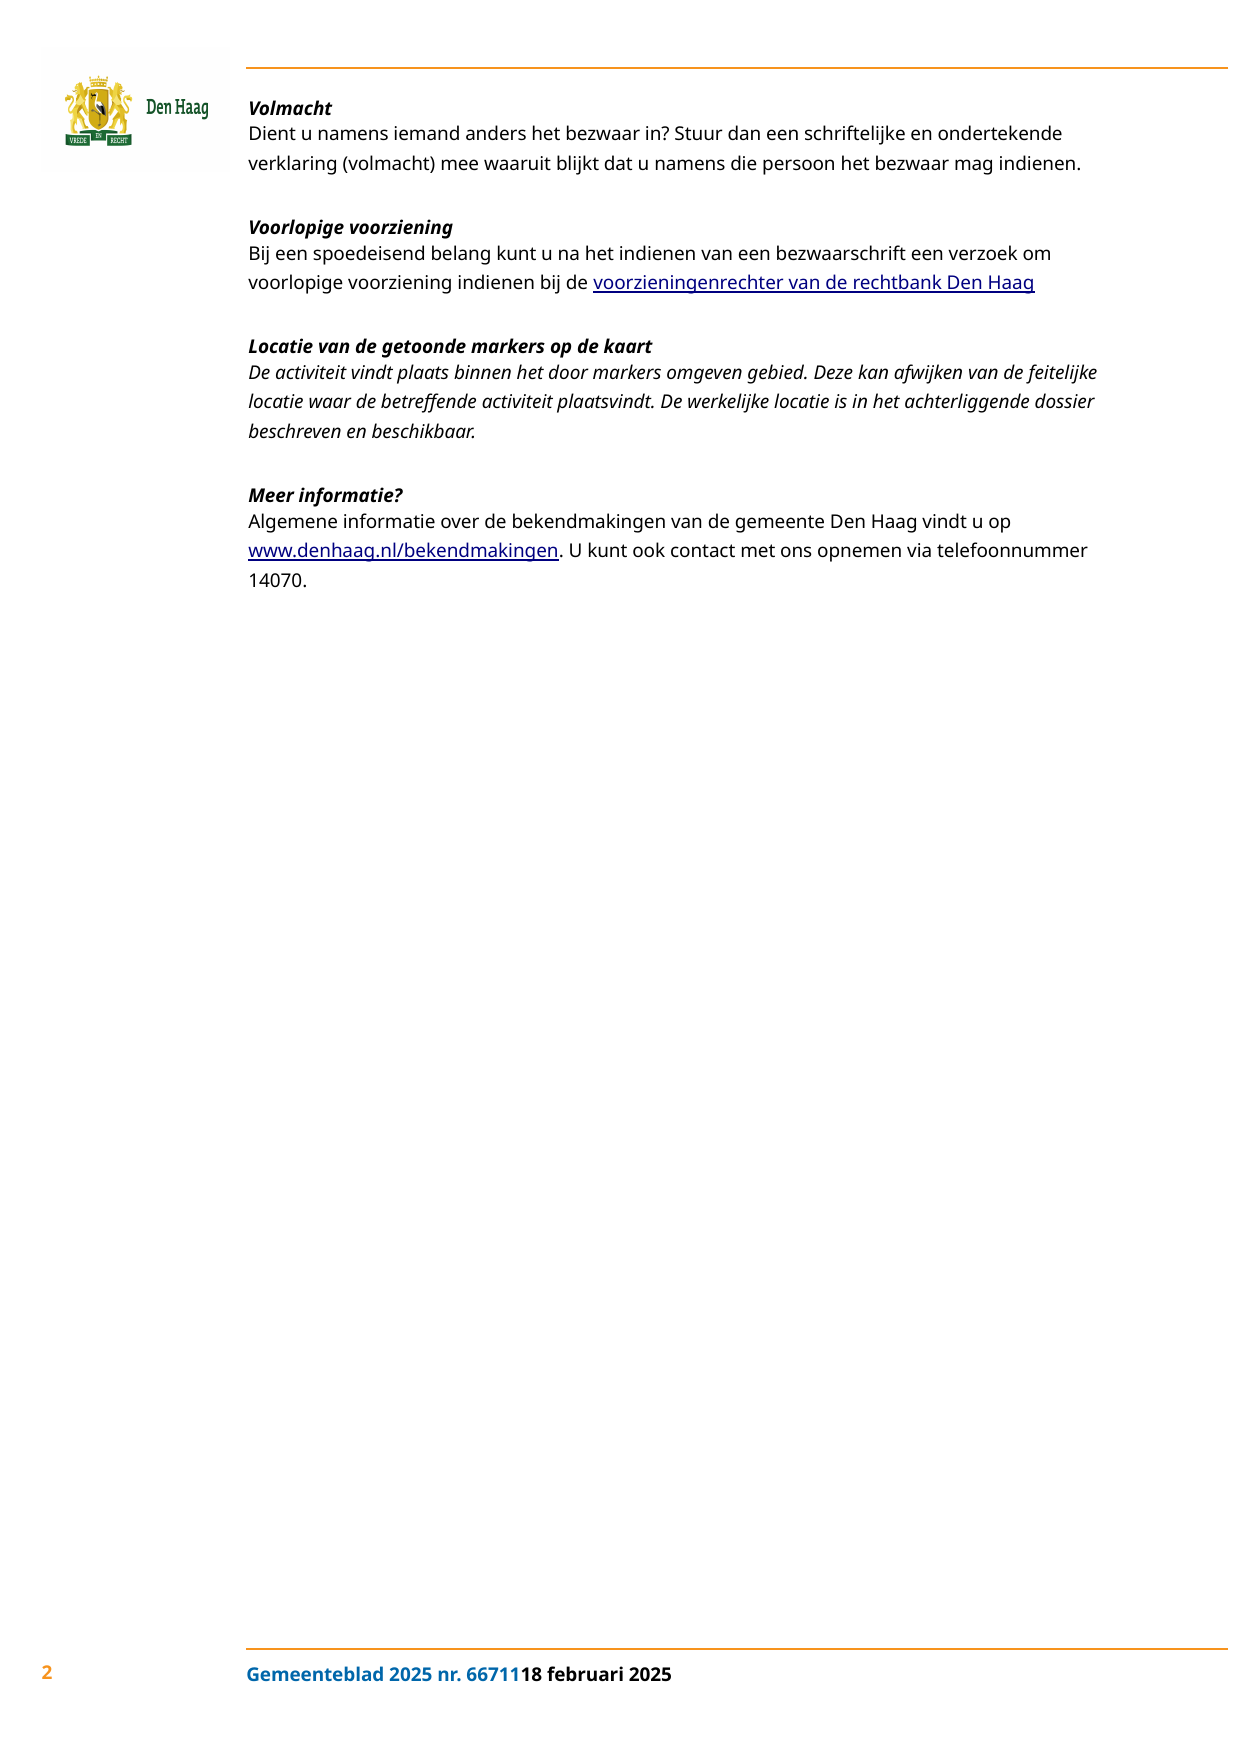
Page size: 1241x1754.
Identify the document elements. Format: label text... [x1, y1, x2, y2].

text Locatie van de getoonde markers op de kaart [248, 333, 1152, 359]
picture [41, 47, 231, 172]
text De activiteit vindt plaats binnen het door markers omgeven gebied. Deze kan afwijken van de feitelijke locatie waar de betreffende activiteit plaatsvindt. De werkelijke locatie is in het achterliggende dossier beschreven en beschikbaar. [248, 359, 1152, 444]
text Voorlopige voorziening [248, 214, 1152, 240]
text Volmacht [248, 95, 1152, 121]
text Algemene informatie over de bekendmakingen van de gemeente Den Haag vindt u op www.denhaag.nl/bekendmakingen. U kunt ook contact met ons opnemen via telefoonnummer 14070. [248, 508, 1152, 593]
text Dient u namens iemand anders het bezwaar in? Stuur dan een schriftelijke en ondertekende verklaring (volmacht) mee waaruit blijkt dat u namens die persoon het bezwaar mag indienen. [248, 121, 1152, 176]
text Bij een spoedeisend belang kunt u na het indienen van een bezwaarschrift een verzoek om voorlopige voorziening indienen bij de voorzieningenrechter van de rechtbank Den Haag [248, 240, 1152, 295]
text Meer informatie? [248, 482, 1152, 508]
